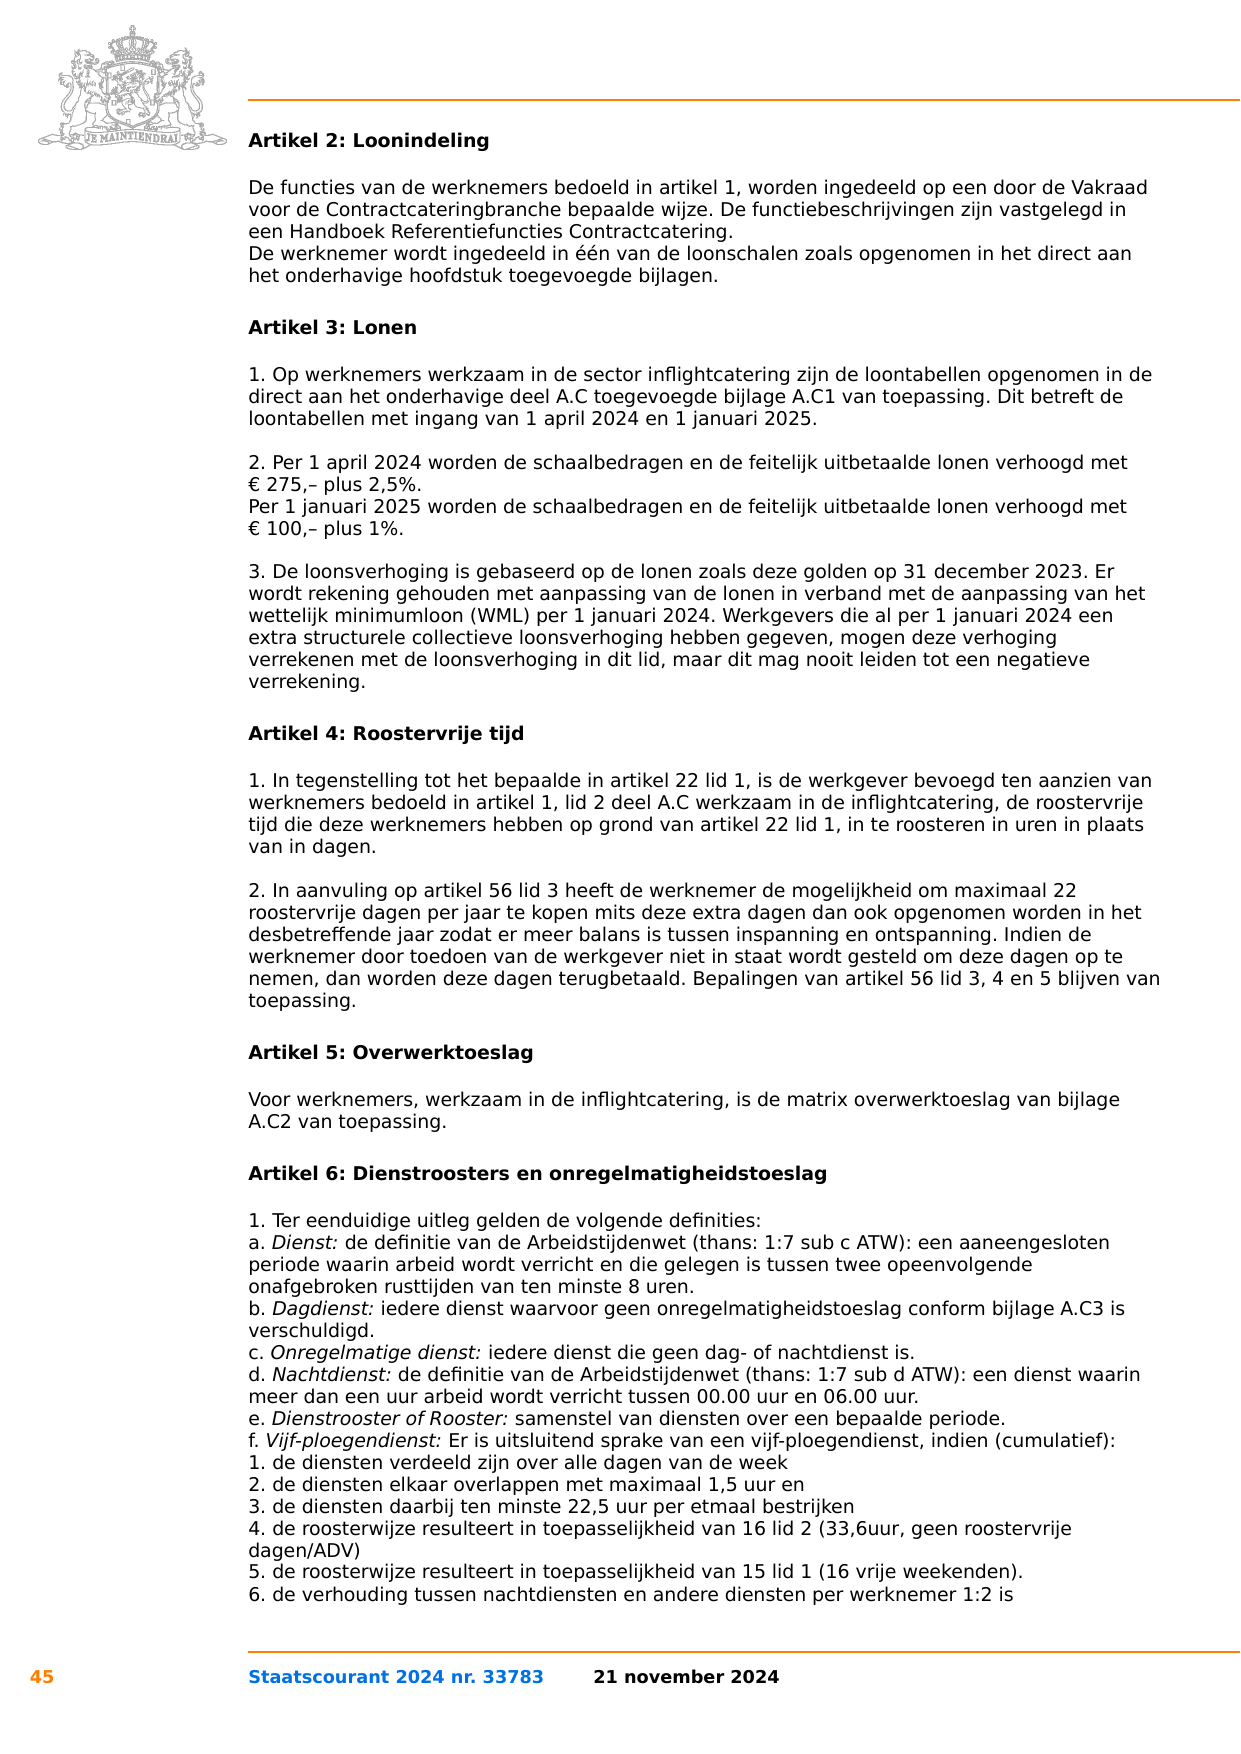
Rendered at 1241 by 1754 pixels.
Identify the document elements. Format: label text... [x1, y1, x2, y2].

text e. Dienstrooster of Rooster: samenstel van diensten over een bepaalde periode. [248, 1408, 1163, 1429]
text 5. de roosterwijze resulteert in toepasselijkheid van 15 lid 1 (16 vrije weekenden). [248, 1561, 1163, 1583]
text Per 1 januari 2025 worden de schaalbedragen en de feitelijk uitbetaalde lonen verhoogd met € 100,– plus 1%. [248, 496, 1163, 539]
subtitle Artikel 6: Dienstroosters en onregelmatigheidstoeslag [248, 1163, 1163, 1185]
text 6. de verhouding tussen nachtdiensten en andere diensten per werknemer 1:2 is [248, 1583, 1163, 1605]
text 1. Ter eenduidige uitleg gelden de volgende definities: [248, 1210, 1163, 1232]
text Voor werknemers, werkzaam in de inflightcatering, is de matrix overwerktoeslag van bijlage A.C2 van toepassing. [248, 1089, 1163, 1133]
text d. Nachtdienst: de definitie van de Arbeidstijdenwet (thans: 1:7 sub d ATW): een dienst waarin meer dan een uur arbeid wordt verricht tussen 00.00 uur en 06.00 uur. [248, 1364, 1163, 1408]
subtitle Artikel 2: Loonindeling [248, 130, 1163, 152]
subtitle Artikel 3: Lonen [248, 317, 1163, 339]
text De werknemer wordt ingedeeld in één van de loonschalen zoals opgenomen in het direct aan het onderhavige hoofdstuk toegevoegde bijlagen. [248, 243, 1163, 287]
text c. Onregelmatige dienst: iedere dienst die geen dag- of nachtdienst is. [248, 1342, 1163, 1364]
text 1. de diensten verdeeld zijn over alle dagen van de week [248, 1452, 1163, 1473]
text 1. Op werknemers werkzaam in de sector inflightcatering zijn de loontabellen opgenomen in de direct aan het onderhavige deel A.C toegevoegde bijlage A.C1 van toepassing. Dit betreft de loontabellen met ingang van 1 april 2024 en 1 januari 2025. [248, 364, 1163, 430]
text 1. In tegenstelling tot het bepaalde in artikel 22 lid 1, is de werkgever bevoegd ten aanzien van werknemers bedoeld in artikel 1, lid 2 deel A.C werkzaam in de inflightcatering, de roostervrije tijd die deze werknemers hebben op grond van artikel 22 lid 1, in te roosteren in uren in plaats van in dagen. [248, 770, 1163, 858]
picture [38, 25, 227, 150]
text 3. de diensten daarbij ten minste 22,5 uur per etmaal bestrijken [248, 1496, 1163, 1517]
subtitle Artikel 4: Roostervrije tijd [248, 723, 1163, 745]
subtitle Artikel 5: Overwerktoeslag [248, 1042, 1163, 1064]
text 2. Per 1 april 2024 worden de schaalbedragen en de feitelijk uitbetaalde lonen verhoogd met € 275,– plus 2,5%. [248, 452, 1163, 496]
text 2. de diensten elkaar overlappen met maximaal 1,5 uur en [248, 1473, 1163, 1496]
text De functies van de werknemers bedoeld in artikel 1, worden ingedeeld op een door de Vakraad voor de Contractcateringbranche bepaalde wijze. De functiebeschrijvingen zijn vastgelegd in een Handboek Referentiefuncties Contractcatering. [248, 177, 1163, 243]
text a. Dienst: de definitie van de Arbeidstijdenwet (thans: 1:7 sub c ATW): een aaneengesloten periode waarin arbeid wordt verricht en die gelegen is tussen twee opeenvolgende onafgebroken rusttijden van ten minste 8 uren. [248, 1232, 1163, 1298]
text 4. de roosterwijze resulteert in toepasselijkheid van 16 lid 2 (33,6uur, geen roostervrije dagen/ADV) [248, 1517, 1163, 1561]
text f. Vijf-ploegendienst: Er is uitsluitend sprake van een vijf-ploegendienst, indien (cumulatief): [248, 1429, 1163, 1452]
text 2. In aanvuling op artikel 56 lid 3 heeft de werknemer de mogelijkheid om maximaal 22 roostervrije dagen per jaar te kopen mits deze extra dagen dan ook opgenomen worden in het desbetreffende jaar zodat er meer balans is tussen inspanning en ontspanning. Indien de werknemer door toedoen van de werkgever niet in staat wordt gesteld om deze dagen op te nemen, dan worden deze dagen terugbetaald. Bepalingen van artikel 56 lid 3, 4 en 5 blijven van toepassing. [248, 880, 1163, 1012]
text 3. De loonsverhoging is gebaseerd op de lonen zoals deze golden op 31 december 2023. Er wordt rekening gehouden met aanpassing van de lonen in verband met de aanpassing van het wettelijk minimumloon (WML) per 1 januari 2024. Werkgevers die al per 1 januari 2024 een extra structurele collectieve loonsverhoging hebben gegeven, mogen deze verhoging verrekenen met de loonsverhoging in dit lid, maar dit mag nooit leiden tot een negatieve verrekening. [248, 561, 1163, 693]
text b. Dagdienst: iedere dienst waarvoor geen onregelmatigheidstoeslag conform bijlage A.C3 is verschuldigd. [248, 1298, 1163, 1342]
